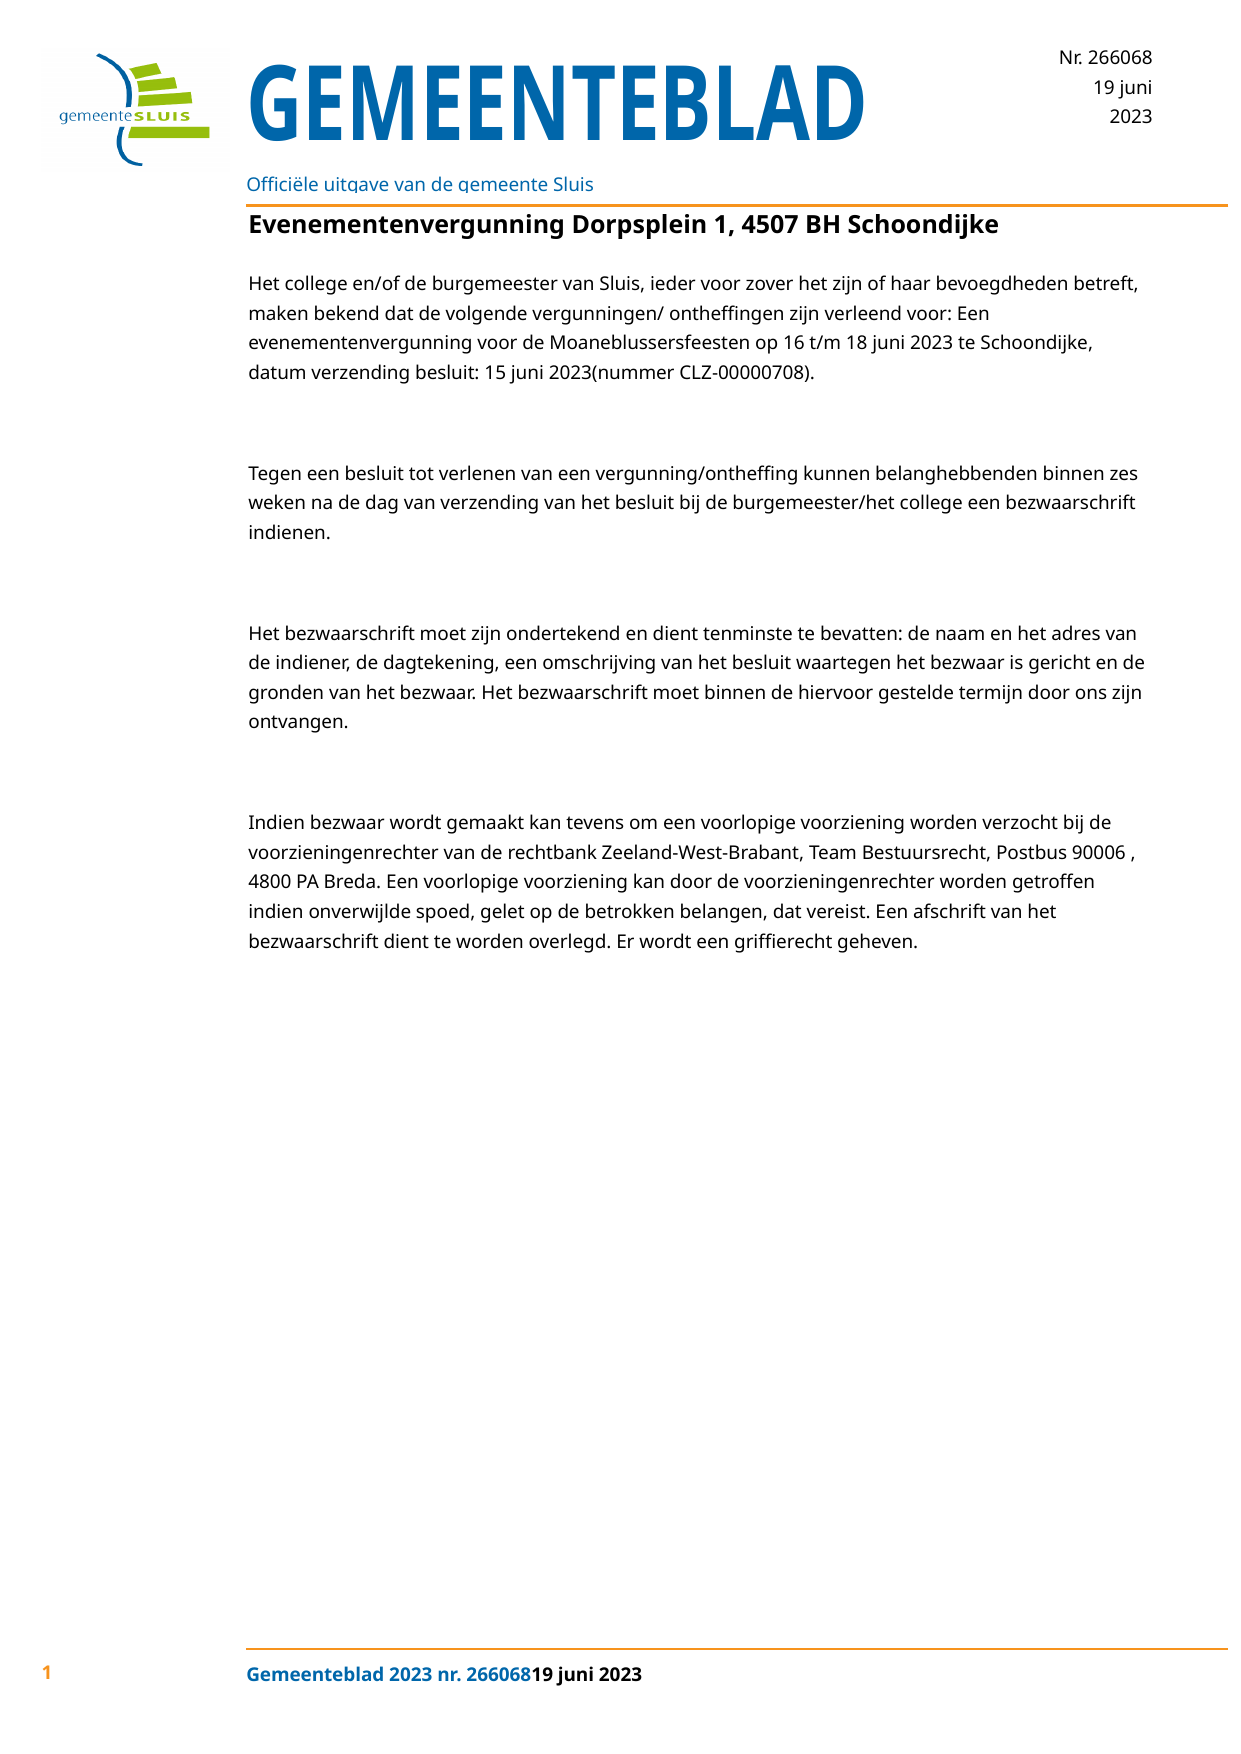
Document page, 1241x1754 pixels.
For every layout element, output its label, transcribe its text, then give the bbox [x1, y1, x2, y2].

text Indien bezwaar wordt gemaakt kan tevens om een voorlopige voorziening worden verzocht bij de voorzieningenrechter van de rechtbank Zeeland-West-Brabant, Team Bestuursrecht, Postbus 90006 , 4800 PA Breda. Een voorlopige voorziening kan door de voorzieningenrechter worden getroffen indien onverwijlde spoed, gelet op de betrokken belangen, dat vereist. Een afschrift van het bezwaarschrift dient te worden overlegd. Er wordt een griffierecht geheven. [248, 809, 1152, 953]
text Tegen een besluit tot verlenen van een vergunning/ontheffing kunnen belanghebbenden binnen zes weken na de dag van verzending van het besluit bij de burgemeester/het college een bezwaarschrift indienen. [248, 460, 1152, 545]
text Evenementenvergunning Dorpsplein 1, 4507 BH Schoondijke [248, 207, 1152, 241]
text Het bezwaarschrift moet zijn ondertekend en dient tenminste te bevatten: de naam en het adres van de indiener, de dagtekening, een omschrijving van het besluit waartegen het bezwaar is gericht en de gronden van het bezwaar. Het bezwaarschrift moet binnen de hiervoor gestelde termijn door ons zijn ontvangen. [248, 620, 1152, 734]
picture [41, 47, 231, 172]
text Het college en/of de burgemeester van Sluis, ieder voor zover het zijn of haar bevoegdheden betreft, maken bekend dat de volgende vergunningen/ ontheffingen zijn verleend voor: Een evenementenvergunning voor de Moaneblussersfeesten op 16 t/m 18 juni 2023 te Schoondijke, datum verzending besluit: 15 juni 2023(nummer CLZ-00000708). [248, 270, 1152, 385]
